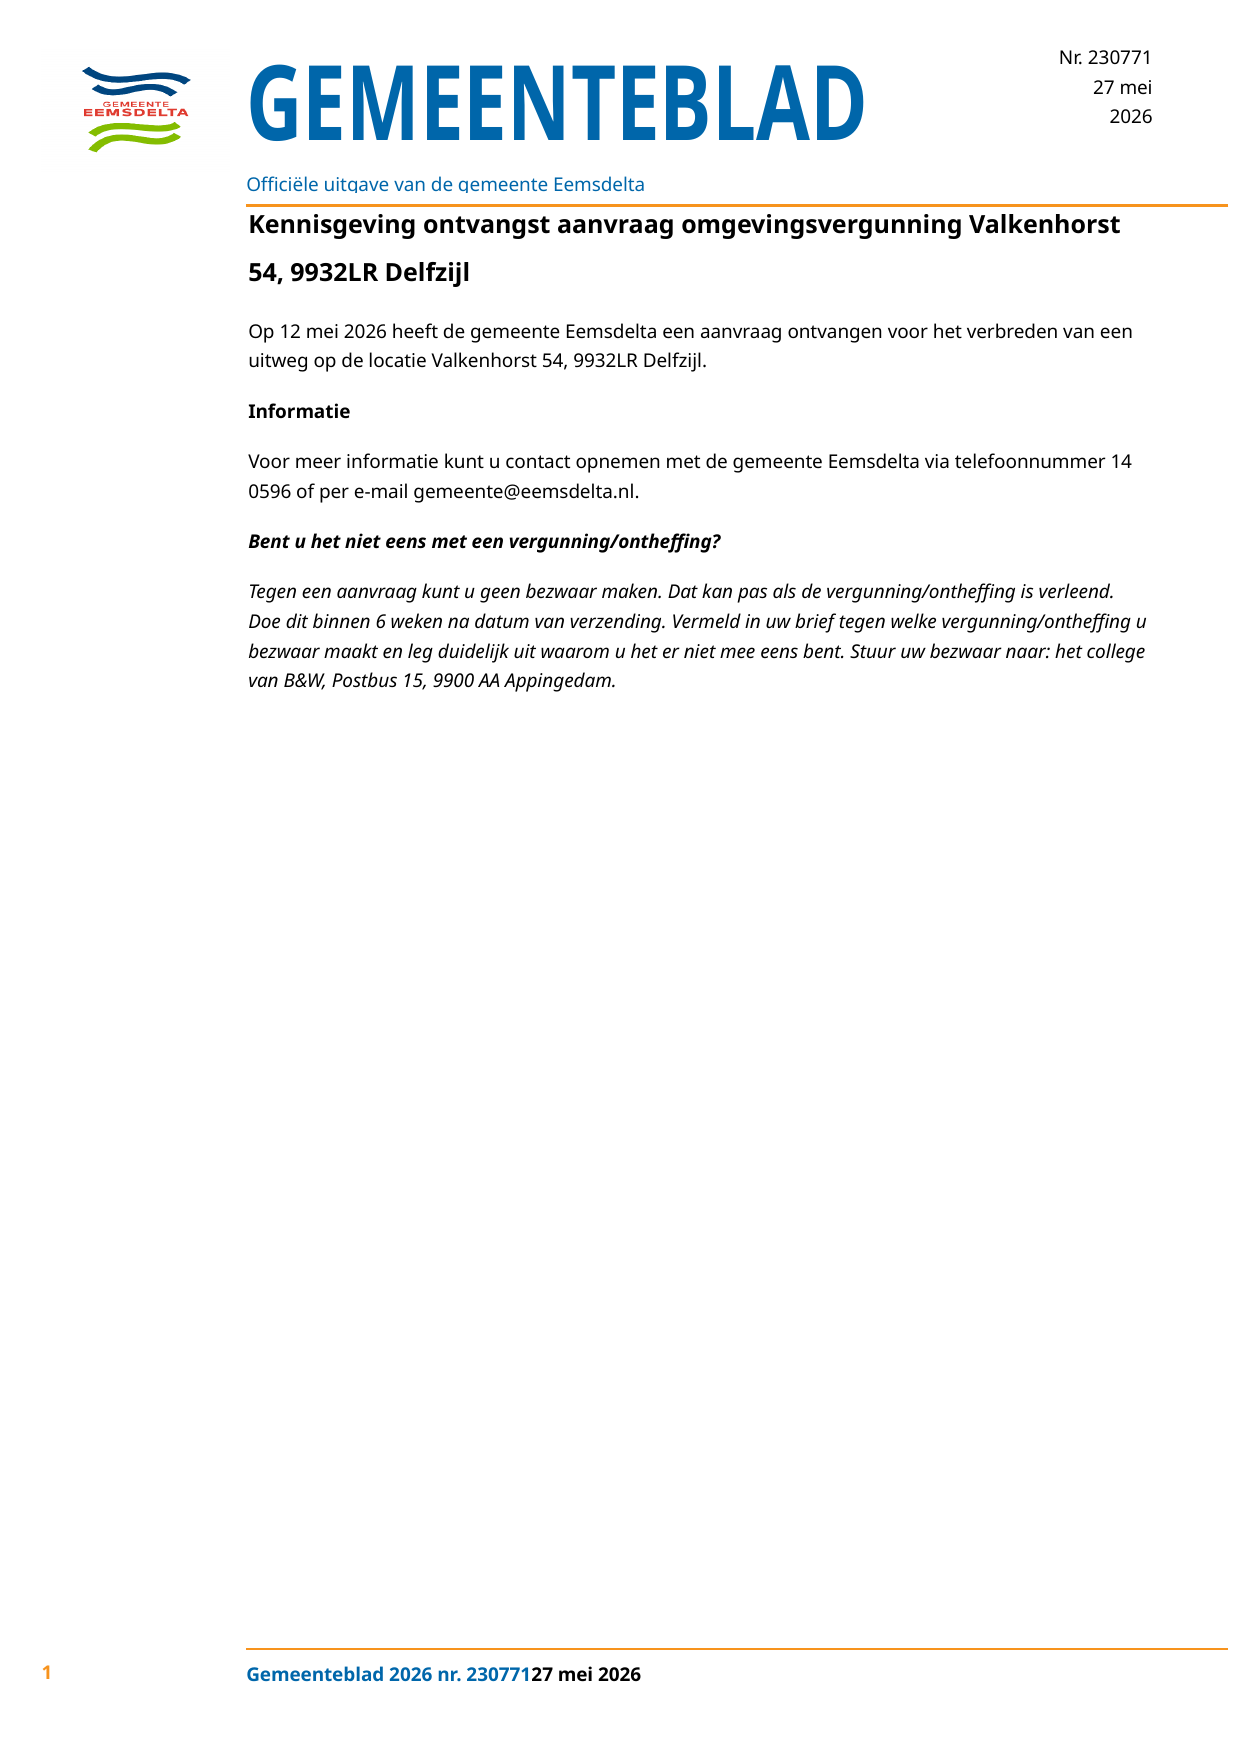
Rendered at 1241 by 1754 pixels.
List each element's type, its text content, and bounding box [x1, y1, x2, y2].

text Bent u het niet eens met een vergunning/ontheffing? [248, 528, 1152, 554]
text Kennisgeving ontvangst aanvraag omgevingsvergunning Valkenhorst 54, 9932LR Delfzijl [248, 207, 1152, 288]
text Tegen een aanvraag kunt u geen bezwaar maken. Dat kan pas als de vergunning/ontheffing is verleend. Doe dit binnen 6 weken na datum van verzending. Vermeld in uw brief tegen welke vergunning/ontheffing u bezwaar maakt en leg duidelijk uit waarom u het er niet mee eens bent. Stuur uw bezwaar naar: het college van B&W, Postbus 15, 9900 AA Appingedam. [248, 579, 1152, 693]
picture [41, 47, 231, 172]
text Informatie [248, 398, 1152, 424]
text Op 12 mei 2026 heeft de gemeente Eemsdelta een aanvraag ontvangen voor het verbreden van een uitweg op de locatie Valkenhorst 54, 9932LR Delfzijl. [248, 318, 1152, 373]
text Voor meer informatie kunt u contact opnemen met de gemeente Eemsdelta via telefoonnummer 14 0596 of per e-mail gemeente@eemsdelta.nl. [248, 448, 1152, 504]
